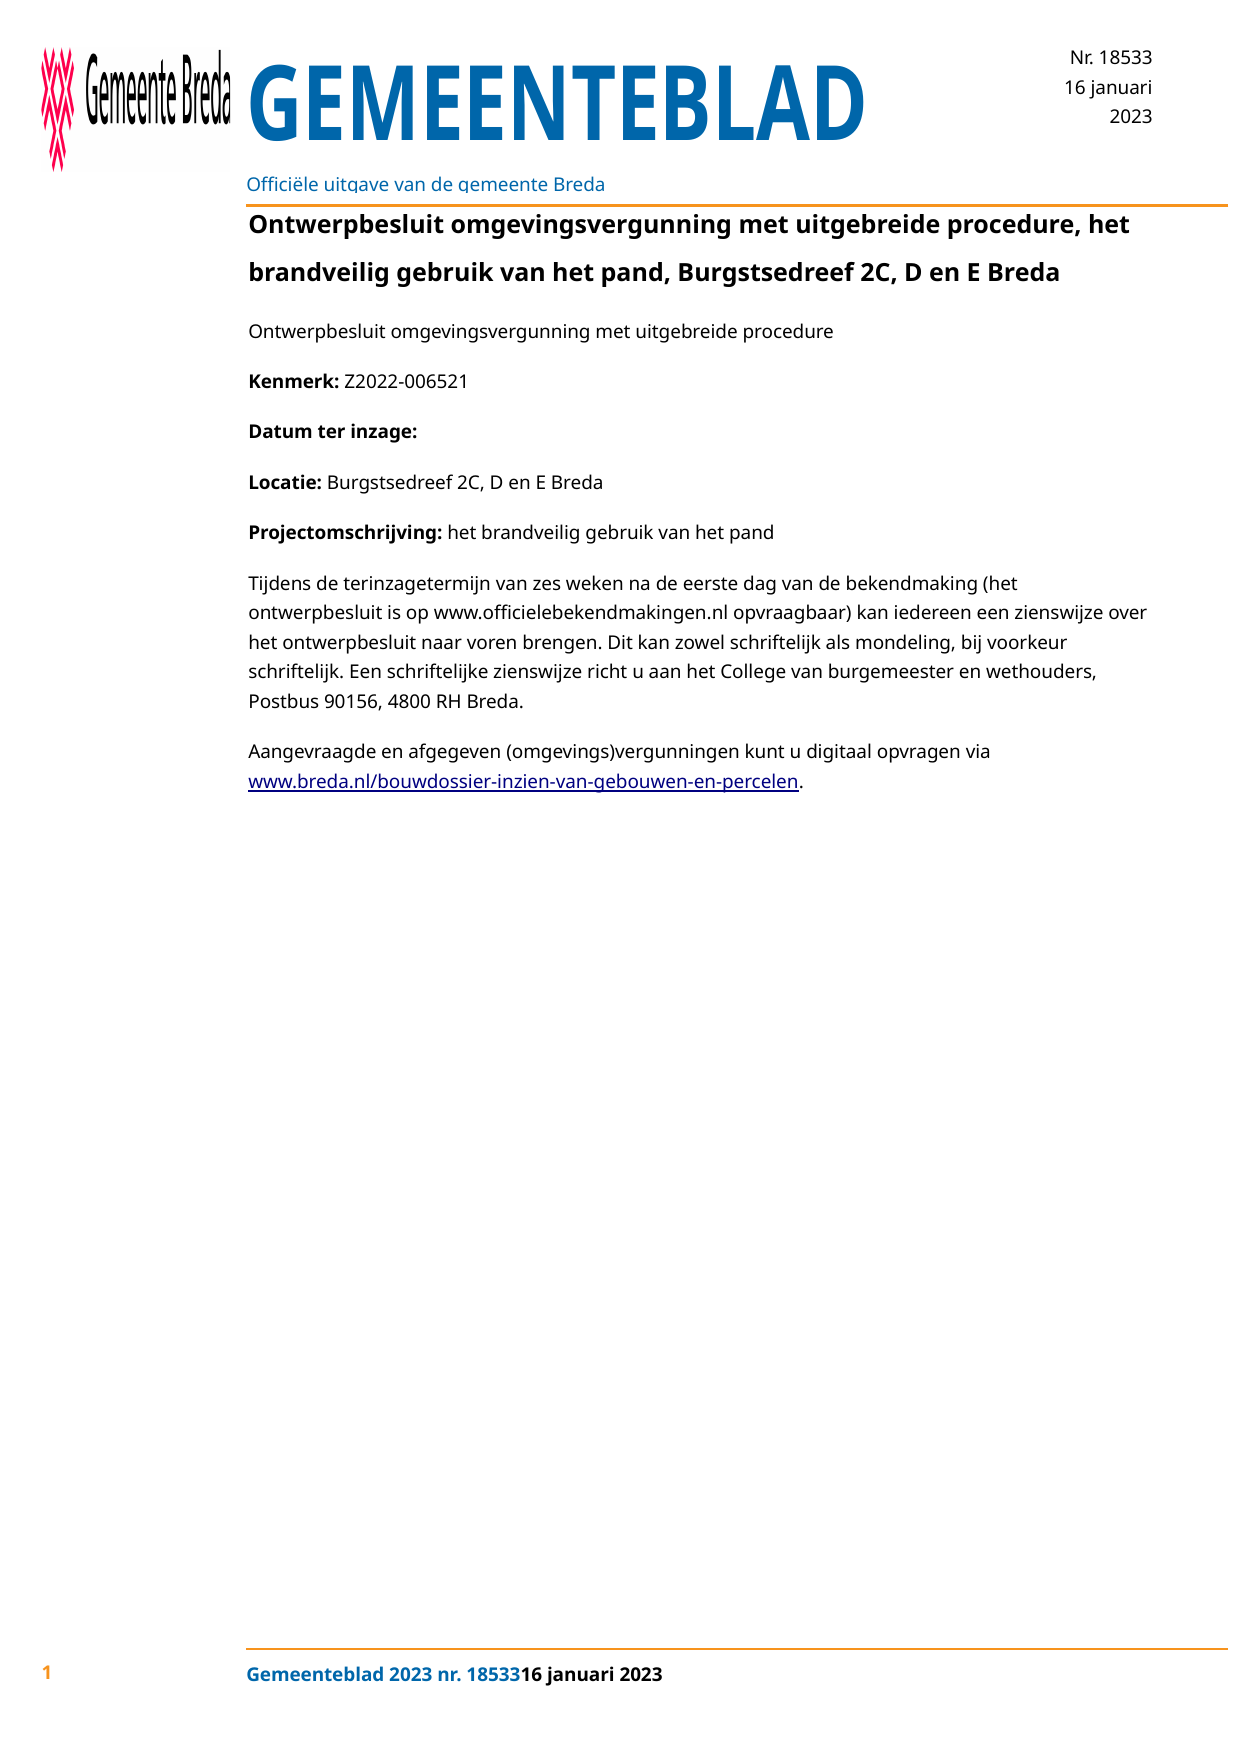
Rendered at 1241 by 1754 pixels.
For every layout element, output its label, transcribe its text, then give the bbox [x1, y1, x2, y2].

text Tijdens de terinzagetermijn van zes weken na de eerste dag van de bekendmaking (het ontwerpbesluit is op www.officielebekendmakingen.nl opvraagbaar) kan iedereen een zienswijze over het ontwerpbesluit naar voren brengen. Dit kan zowel schriftelijk als mondeling, bij voorkeur schriftelijk. Een schriftelijke zienswijze richt u aan het College van burgemeester en wethouders, Postbus 90156, 4800 RH Breda. [248, 570, 1152, 714]
text Locatie: Burgstsedreef 2C, D en E Breda [248, 469, 1152, 495]
picture [41, 47, 231, 172]
text Ontwerpbesluit omgevingsvergunning met uitgebreide procedure, het brandveilig gebruik van het pand, Burgstsedreef 2C, D en E Breda [248, 207, 1152, 288]
text Projectomschrijving: het brandveilig gebruik van het pand [248, 519, 1152, 545]
text Datum ter inzage: [248, 419, 1152, 444]
text Ontwerpbesluit omgevingsvergunning met uitgebreide procedure [248, 318, 1152, 344]
text Aangevraagde en afgegeven (omgevings)vergunningen kunt u digitaal opvragen via www.breda.nl/bouwdossier-inzien-van-gebouwen-en-percelen. [248, 739, 1152, 794]
text Kenmerk: Z2022-006521 [248, 368, 1152, 394]
